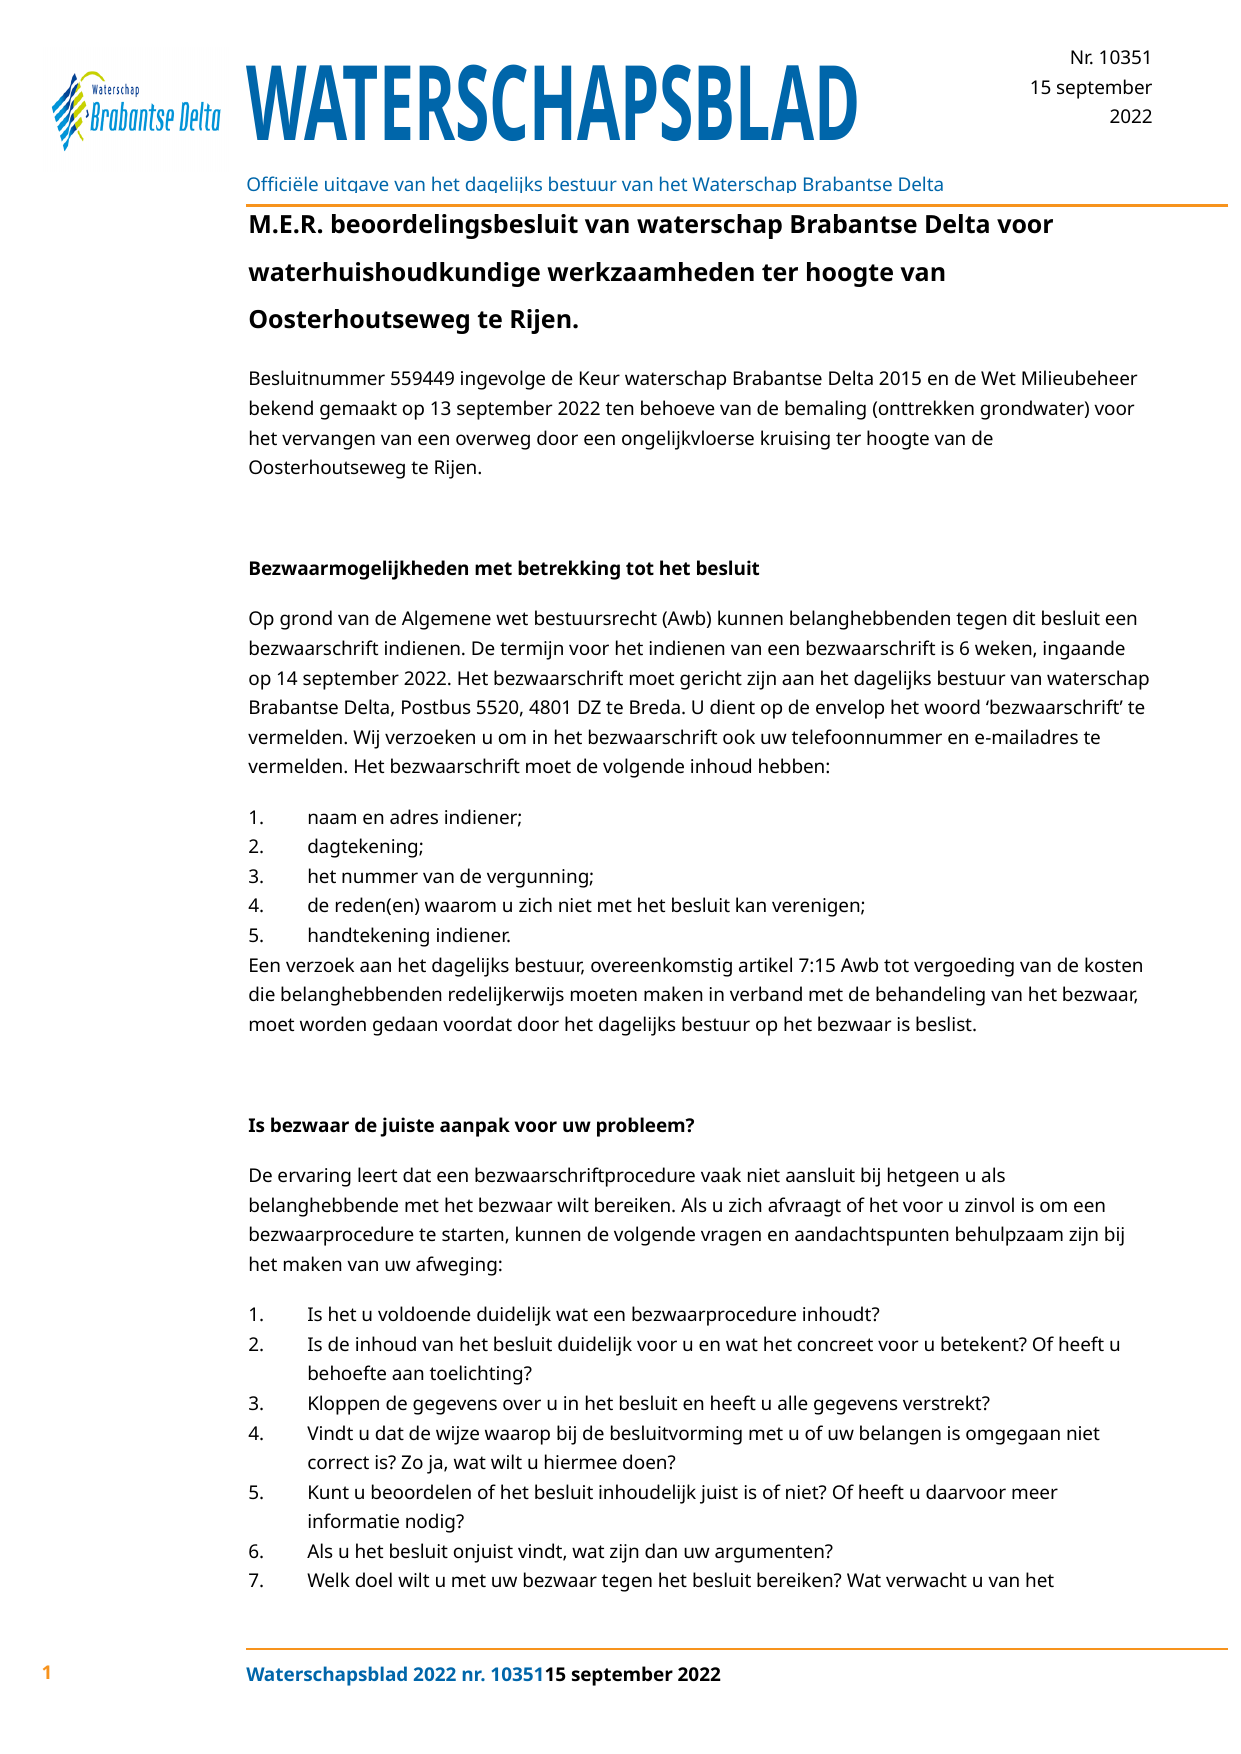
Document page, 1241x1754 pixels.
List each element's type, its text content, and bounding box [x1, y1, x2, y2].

text Bezwaarmogelijkheden met betrekking tot het besluit [248, 555, 1152, 581]
list Kloppen de gegevens over u in het besluit en heeft u alle gegevens verstrekt? [248, 1390, 1152, 1416]
list naam en adres indiener; [248, 804, 1152, 829]
list het nummer van de vergunning; [248, 863, 1152, 889]
list Is de inhoud van het besluit duidelijk voor u en wat het concreet voor u betekent? Of heeft u behoefte aan toelichting? [248, 1331, 1152, 1386]
text Op grond van de Algemene wet bestuursrecht (Awb) kunnen belanghebbenden tegen dit besluit een bezwaarschrift indienen. De termijn voor het indienen van een bezwaarschrift is 6 weken, ingaande op 14 september 2022. Het bezwaarschrift moet gericht zijn aan het dagelijks bestuur van waterschap Brabantse Delta, Postbus 5520, 4801 DZ te Breda. U dient op de envelop het woord ‘bezwaarschrift’ te vermelden. Wij verzoeken u om in het bezwaarschrift ook uw telefoonnummer en e‑mailadres te vermelden. Het bezwaarschrift moet de volgende inhoud hebben: [248, 606, 1152, 779]
text M.E.R. beoordelingsbesluit van waterschap Brabantse Delta voor waterhuishoudkundige werkzaamheden ter hoogte van Oosterhoutseweg te Rijen. [248, 207, 1152, 336]
text Een verzoek aan het dagelijks bestuur, overeenkomstig artikel 7:15 Awb tot vergoeding van de kosten die belanghebbenden redelijkerwijs moeten maken in verband met de behandeling van het bezwaar, moet worden gedaan voordat door het dagelijks bestuur op het bezwaar is beslist. [248, 952, 1152, 1037]
list handtekening indiener. [248, 922, 1152, 948]
text Is bezwaar de juiste aanpak voor uw probleem? [248, 1112, 1152, 1137]
list Welk doel wilt u met uw bezwaar tegen het besluit bereiken? Wat verwacht u van het [248, 1568, 1152, 1593]
list Als u het besluit onjuist vindt, wat zijn dan uw argumenten? [248, 1538, 1152, 1564]
text De ervaring leert dat een bezwaarschriftprocedure vaak niet aansluit bij hetgeen u als belanghebbende met het bezwaar wilt bereiken. Als u zich afvraagt of het voor u zinvol is om een bezwaarprocedure te starten, kunnen de volgende vragen en aandachtspunten behulpzaam zijn bij het maken van uw afweging: [248, 1162, 1152, 1277]
list Vindt u dat de wijze waarop bij de besluitvorming met u of uw belangen is omgegaan niet correct is? Zo ja, wat wilt u hiermee doen? [248, 1420, 1152, 1475]
list dagtekening; [248, 833, 1152, 859]
picture [41, 47, 231, 172]
list Kunt u beoordelen of het besluit inhoudelijk juist is of niet? Of heeft u daarvoor meer informatie nodig? [248, 1479, 1152, 1534]
list Is het u voldoende duidelijk wat een bezwaarprocedure inhoudt? [248, 1301, 1152, 1327]
text Besluitnummer 559449 ingevolge de Keur waterschap Brabantse Delta 2015 en de Wet Milieubeheer bekend gemaakt op 13 september 2022 ten behoeve van de bemaling (onttrekken grondwater) voor het vervangen van een overweg door een ongelijkvloerse kruising ter hoogte van de Oosterhoutseweg te Rijen. [248, 366, 1152, 480]
list de reden(en) waarom u zich niet met het besluit kan verenigen; [248, 893, 1152, 918]
